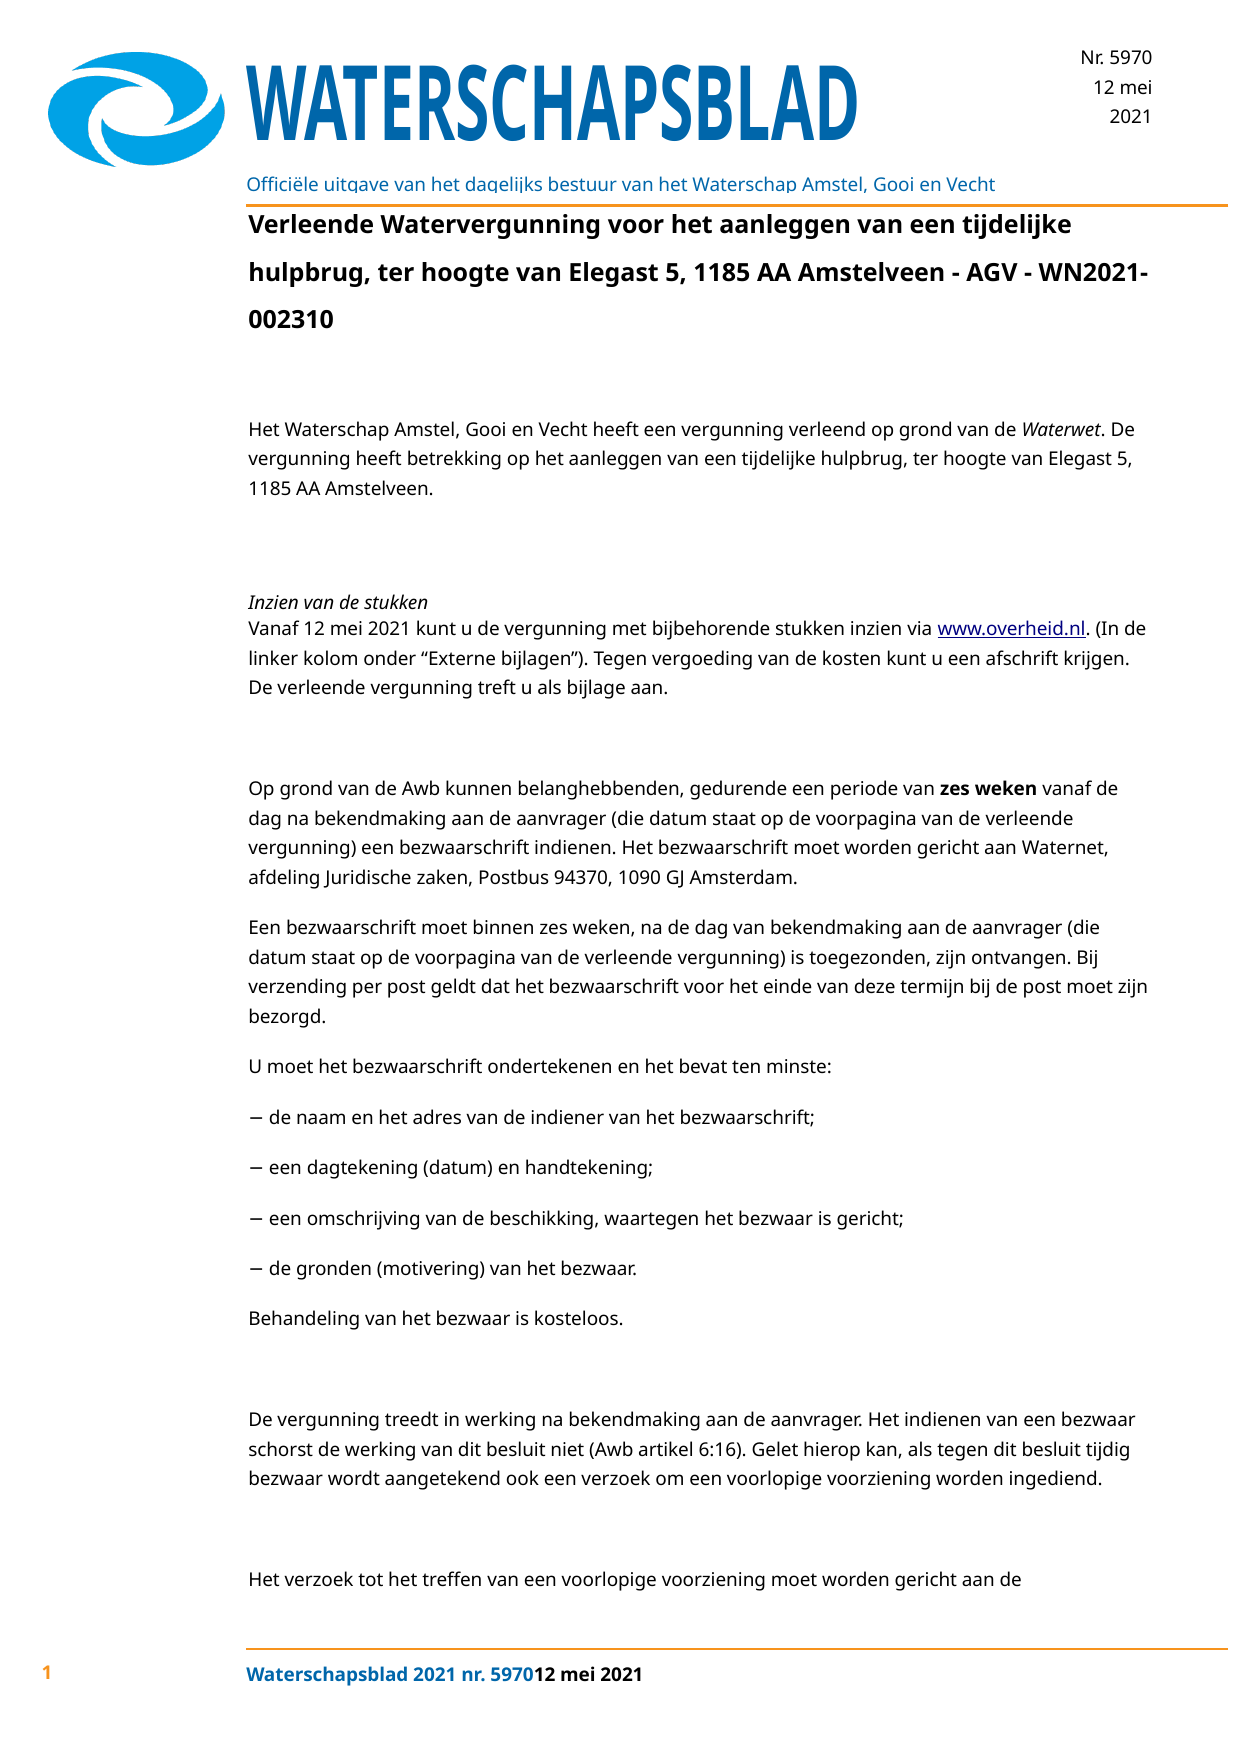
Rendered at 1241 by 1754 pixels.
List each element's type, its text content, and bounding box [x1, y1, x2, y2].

text Het Waterschap Amstel, Gooi en Vecht heeft een vergunning verleend op grond van de Waterwet. De vergunning heeft betrekking op het aanleggen van een tijdelijke hulpbrug, ter hoogte van Elegast 5, 1185 AA Amstelveen. [248, 416, 1152, 501]
text Verleende Watervergunning voor het aanleggen van een tijdelijke hulpbrug, ter hoogte van Elegast 5, 1185 AA Amstelveen - AGV - WN2021-002310 [248, 207, 1152, 336]
text Behandeling van het bezwaar is kosteloos. [248, 1306, 1152, 1331]
text Een bezwaarschrift moet binnen zes weken, na de dag van bekendmaking aan de aanvrager (die datum staat op de voorpagina van de verleende vergunning) is toegezonden, zijn ontvangen. Bij verzending per post geldt dat het bezwaarschrift voor het einde van deze termijn bij de post moet zijn bezorgd. [248, 914, 1152, 1029]
picture [41, 47, 231, 172]
text − een omschrijving van de beschikking, waartegen het bezwaar is gericht; [248, 1205, 1152, 1231]
text Inzien van de stukken [248, 589, 1152, 615]
text − de naam en het adres van de indiener van het bezwaarschrift; [248, 1104, 1152, 1130]
text − een dagtekening (datum) en handtekening; [248, 1154, 1152, 1180]
text Vanaf 12 mei 2021 kunt u de vergunning met bijbehorende stukken inzien via www.overheid.nl. (In de linker kolom onder “Externe bijlagen”). Tegen vergoeding van de kosten kunt u een afschrift krijgen. De verleende vergunning treft u als bijlage aan. [248, 615, 1152, 700]
text Op grond van de Awb kunnen belanghebbenden, gedurende een periode van zes weken vanaf de dag na bekendmaking aan de aanvrager (die datum staat op de voorpagina van de verleende vergunning) een bezwaarschrift indienen. Het bezwaarschrift moet worden gericht aan Waternet, afdeling Juridische zaken, Postbus 94370, 1090 GJ Amsterdam. [248, 775, 1152, 890]
text De vergunning treedt in werking na bekendmaking aan de aanvrager. Het indienen van een bezwaar schorst de werking van dit besluit niet (Awb artikel 6:16). Gelet hierop kan, als tegen dit besluit tijdig bezwaar wordt aangetekend ook een verzoek om een voorlopige voorziening worden ingediend. [248, 1406, 1152, 1491]
text − de gronden (motivering) van het bezwaar. [248, 1255, 1152, 1281]
text U moet het bezwaarschrift ondertekenen en het bevat ten minste: [248, 1053, 1152, 1079]
text Het verzoek tot het treffen van een voorlopige voorziening moet worden gericht aan de [248, 1566, 1152, 1592]
